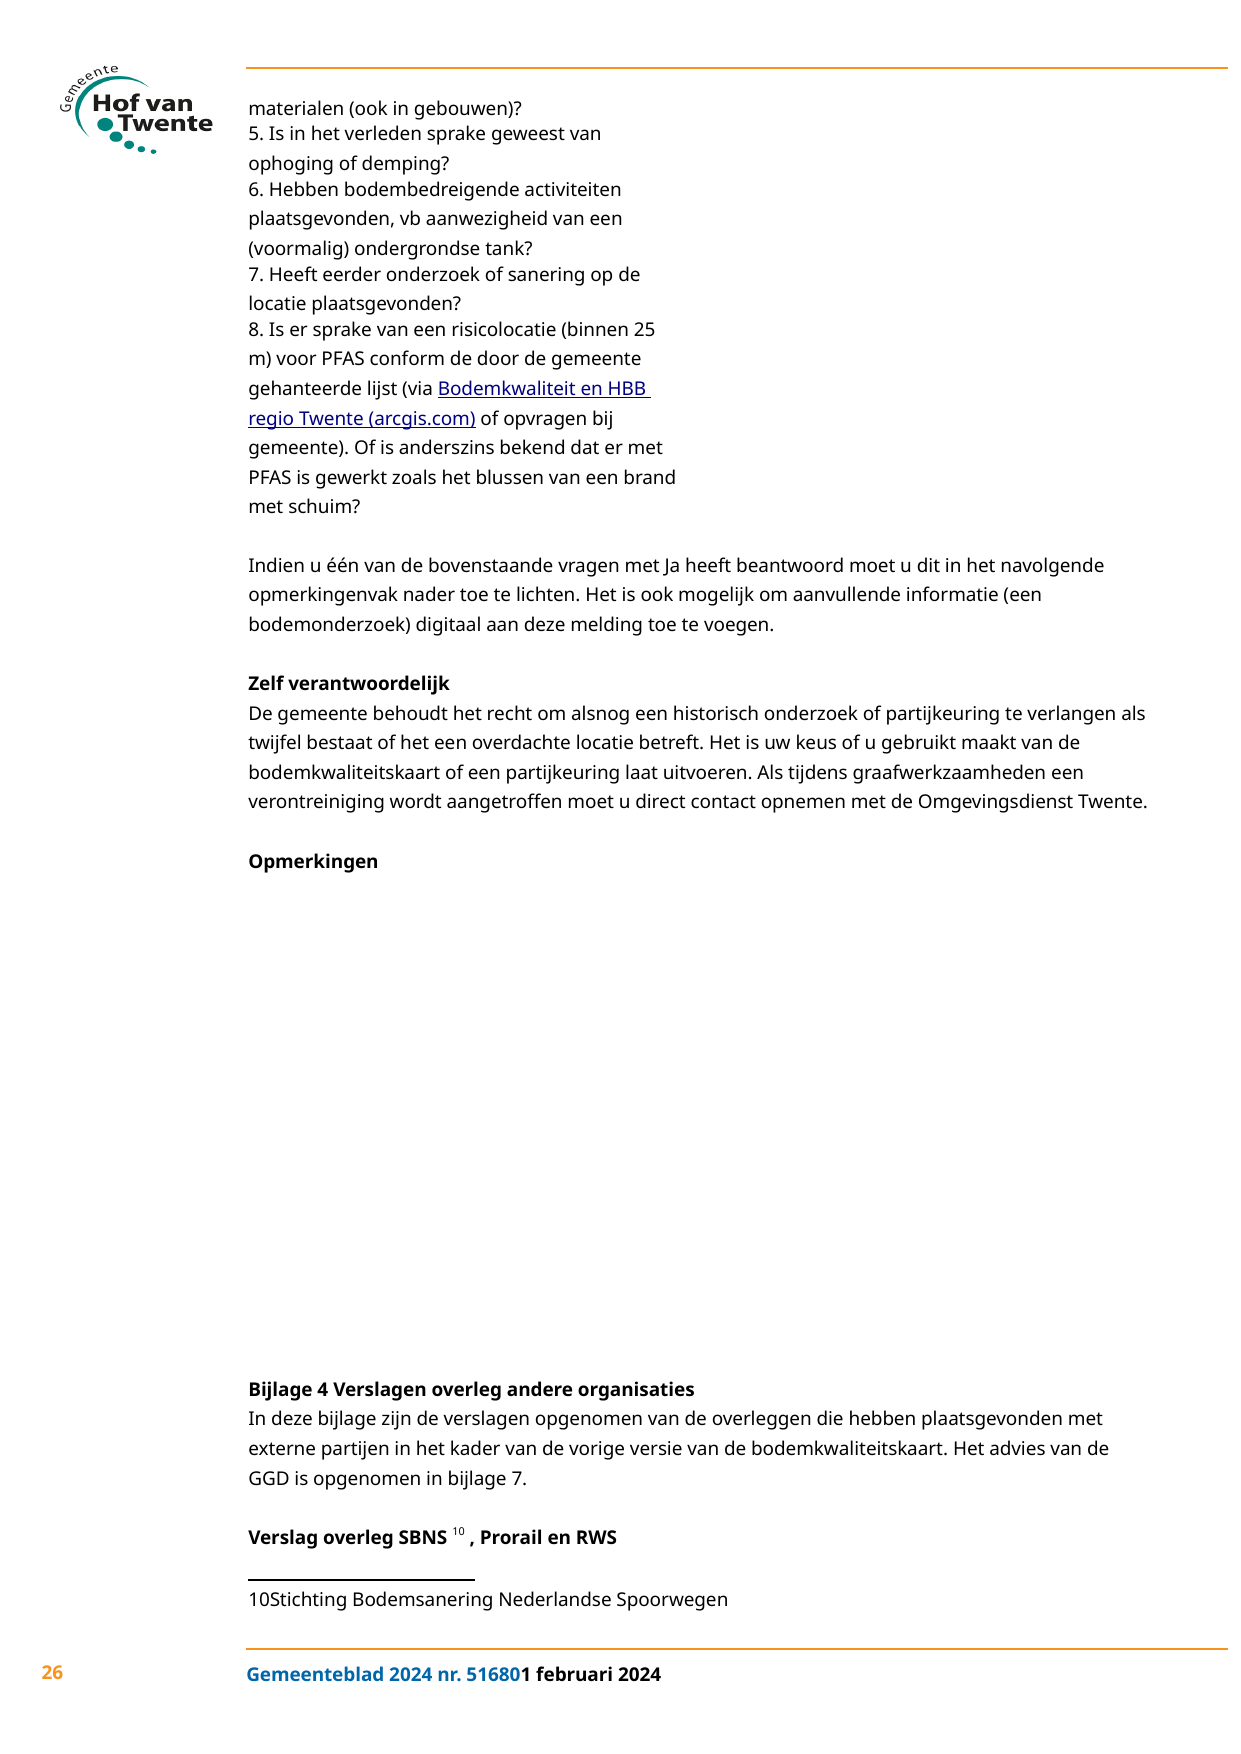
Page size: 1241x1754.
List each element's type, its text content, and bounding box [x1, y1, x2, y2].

text Zelf verantwoordelijk [248, 670, 1152, 696]
table_cell [837, 316, 994, 519]
text In deze bijlage zijn de verslagen opgenomen van de overleggen die hebben plaatsgevonden met externe partijen in het kader van de vorige versie van de bodemkwaliteitskaart. Het advies van de GGD is opgenomen in bijlage 7. [248, 1406, 1152, 1491]
picture [41, 47, 231, 172]
table_header Opmerkingen [248, 848, 1152, 874]
text Stichting Bodemsanering Nederlandse Spoorwegen [248, 1586, 1152, 1612]
table_cell [679, 95, 837, 121]
table_cell 5. Is in het verleden sprake geweest van ophoging of demping? [248, 121, 679, 176]
table_cell [994, 261, 1152, 316]
table_cell [679, 261, 837, 316]
table_cell [248, 874, 1152, 899]
table_cell [679, 121, 837, 176]
table_cell materialen (ook in gebouwen)? [248, 95, 679, 121]
text Indien u één van de bovenstaande vragen met Ja heeft beantwoord moet u dit in het navolgende opmerkingenvak nader toe te lichten. Het is ook mogelijk om aanvullende informatie (een bodemonderzoek) digitaal aan deze melding toe te voegen. [248, 552, 1152, 637]
table_cell [679, 316, 837, 519]
table_cell [994, 316, 1152, 519]
table_cell [994, 121, 1152, 176]
text Bijlage 4 Verslagen overleg andere organisaties [248, 1376, 1152, 1402]
table_cell 8. Is er sprake van een risicolocatie (binnen 25 m) voor PFAS conform de door de gemeente gehanteerde lijst (via Bodemkwaliteit en HBB regio Twente (arcgis.com) of opvragen bij gemeente). Of is anderszins bekend dat er met PFAS is gewerkt zoals het blussen van een brand met schuim? [248, 316, 679, 519]
table_cell [837, 261, 994, 316]
table_cell [994, 95, 1152, 121]
table_cell [679, 176, 837, 261]
table_cell [837, 121, 994, 176]
text De gemeente behoudt het recht om alsnog een historisch onderzoek of partijkeuring te verlangen als twijfel bestaat of het een overdachte locatie betreft. Het is uw keus of u gebruikt maakt van de bodemkwaliteitskaart of een partijkeuring laat uitvoeren. Als tijdens graafwerkzaamheden een verontreiniging wordt aangetroffen moet u direct contact opnemen met de Omgevingsdienst Twente. [248, 700, 1152, 814]
table_cell 6. Hebben bodembedreigende activiteiten plaatsgevonden, vb aanwezigheid van een (voormalig) ondergrondse tank? [248, 176, 679, 261]
table_cell 7. Heeft eerder onderzoek of sanering op de locatie plaatsgevonden? [248, 261, 679, 316]
table_cell [837, 95, 994, 121]
text Verslag overleg SBNS , Prorail en RWS [248, 1524, 1152, 1550]
table_cell [837, 176, 994, 261]
table_cell [994, 176, 1152, 261]
